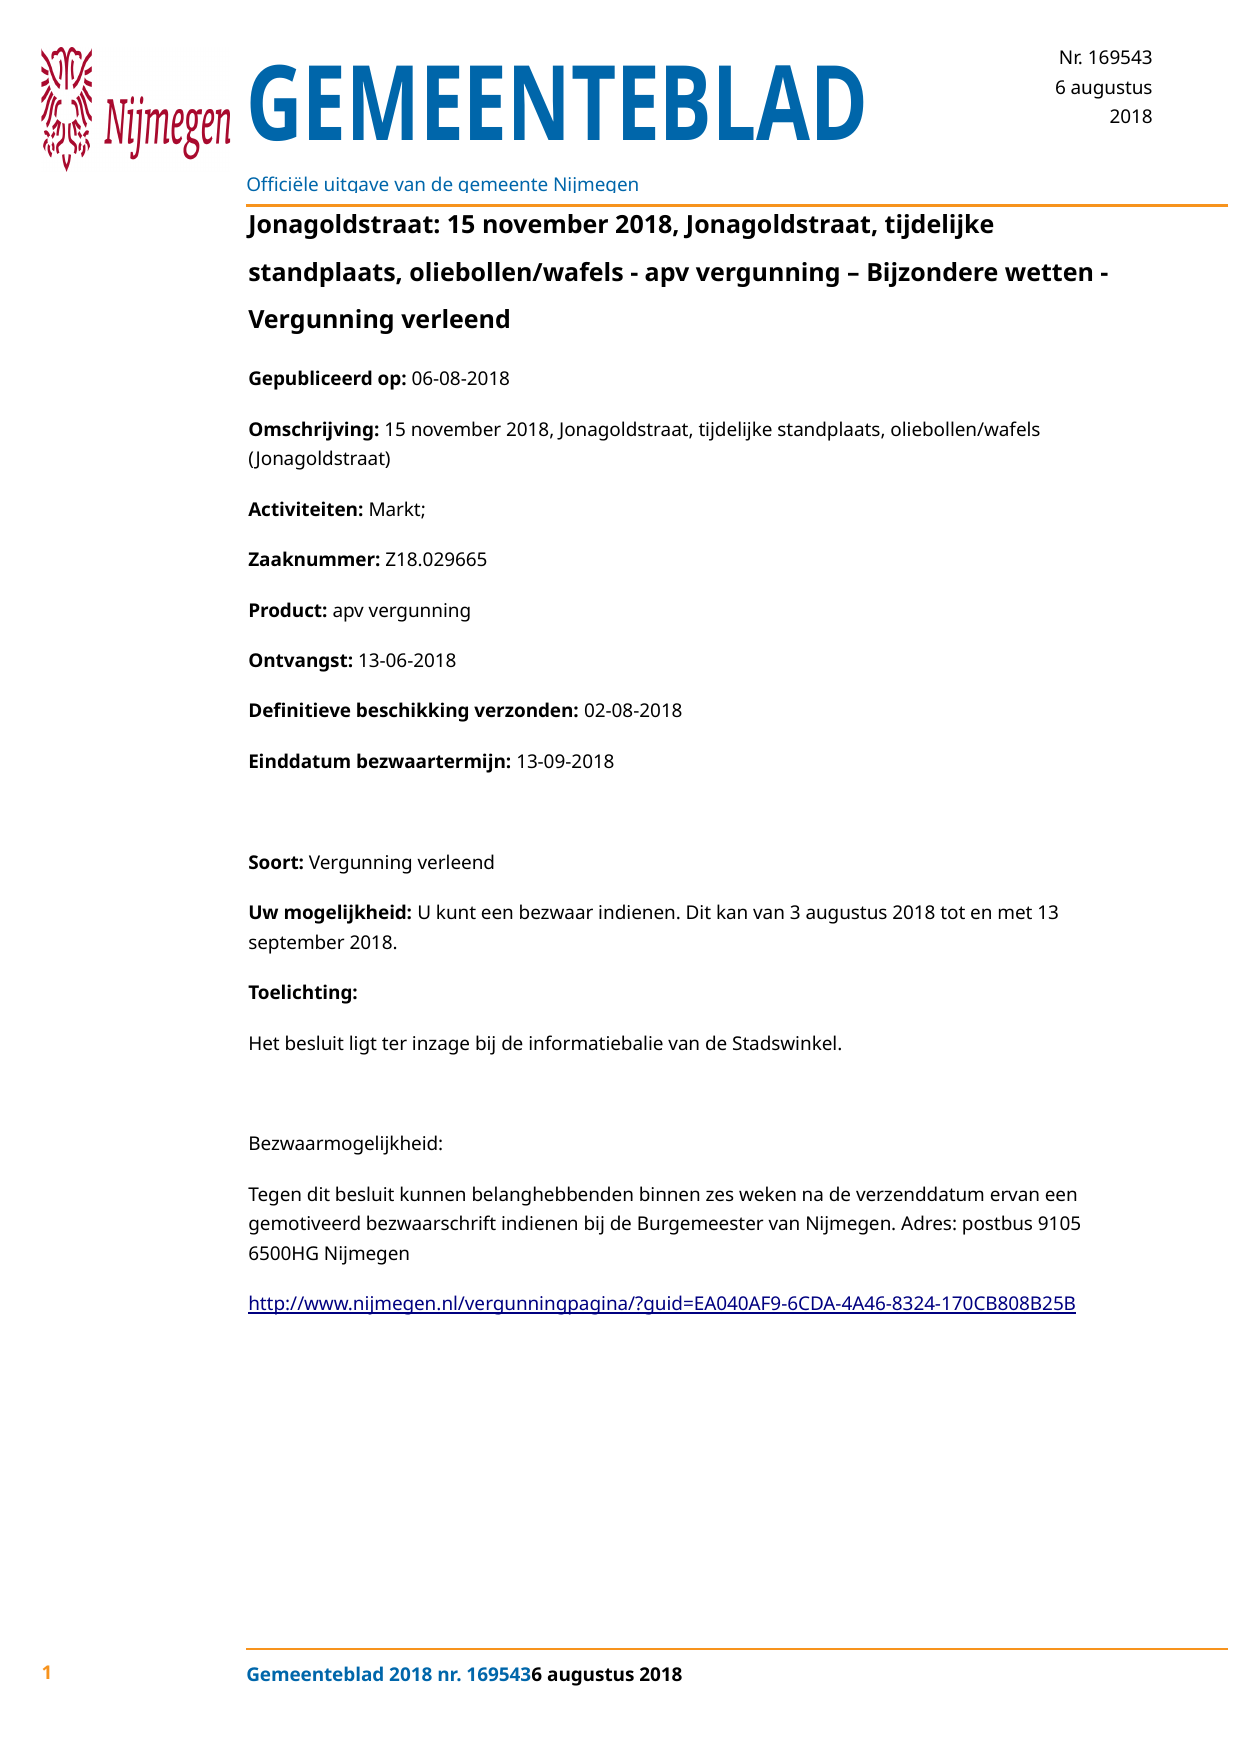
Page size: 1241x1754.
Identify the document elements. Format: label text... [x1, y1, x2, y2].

text Uw mogelijkheid: U kunt een bezwaar indienen. Dit kan van 3 augustus 2018 tot en met 13 september 2018. [248, 899, 1152, 954]
text Het besluit ligt ter inzage bij de informatiebalie van de Stadswinkel. [248, 1030, 1152, 1055]
text Jonagoldstraat: 15 november 2018, Jonagoldstraat, tijdelijke standplaats, oliebollen/wafels - apv vergunning – Bijzondere wetten - Vergunning verleend [248, 207, 1152, 336]
text http://www.nijmegen.nl/vergunningpagina/?guid=EA040AF9-6CDA-4A46-8324-170CB808B25B [248, 1291, 1152, 1316]
text Tegen dit besluit kunnen belanghebbenden binnen zes weken na de verzenddatum ervan een gemotiveerd bezwaarschrift indienen bij de Burgemeester van Nijmegen. Adres: postbus 9105 6500HG Nijmegen [248, 1181, 1152, 1266]
text Toelichting: [248, 979, 1152, 1005]
text Einddatum bezwaartermijn: 13-09-2018 [248, 748, 1152, 774]
text Bezwaarmogelijkheid: [248, 1131, 1152, 1156]
text Zaaknummer: Z18.029665 [248, 546, 1152, 572]
text Soort: Vergunning verleend [248, 849, 1152, 874]
text Gepubliceerd op: 06-08-2018 [248, 366, 1152, 391]
text Ontvangst: 13-06-2018 [248, 647, 1152, 673]
text Product: apv vergunning [248, 597, 1152, 622]
picture [41, 47, 231, 172]
text Omschrijving: 15 november 2018, Jonagoldstraat, tijdelijke standplaats, oliebollen/wafels (Jonagoldstraat) [248, 416, 1152, 471]
text Activiteiten: Markt; [248, 496, 1152, 522]
text Definitieve beschikking verzonden: 02-08-2018 [248, 698, 1152, 723]
